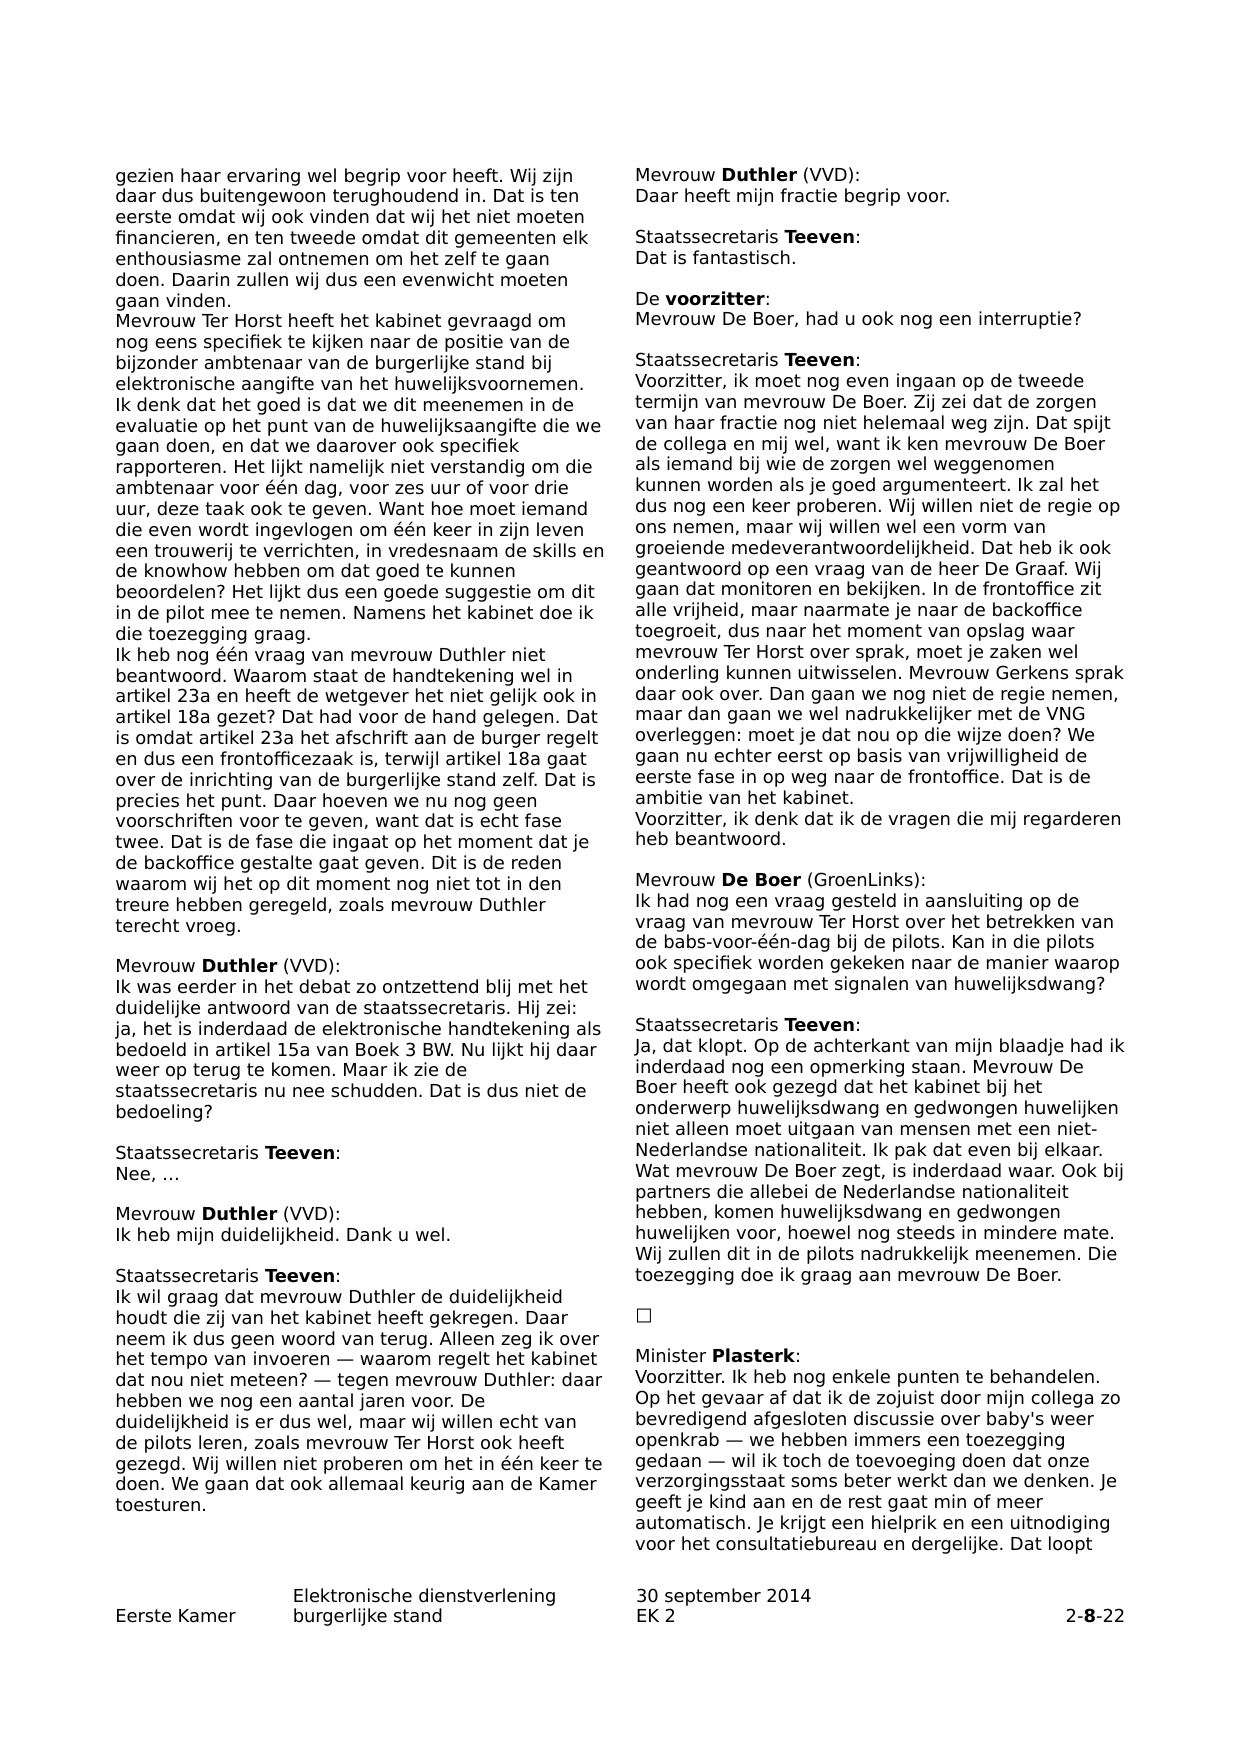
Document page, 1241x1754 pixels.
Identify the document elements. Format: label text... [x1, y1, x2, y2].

text Nee, … [115, 1163, 605, 1184]
text Ik had nog een vraag gesteld in aansluiting op de vraag van mevrouw Ter Horst over het betrekken van de babs-voor-één-dag bij de pilots. Kan in die pilots ook specifiek worden gekeken naar de manier waarop wordt omgegaan met signalen van huwelijksdwang? [635, 891, 1125, 995]
text Voorzitter. Ik heb nog enkele punten te behandelen. Op het gevaar af dat ik de zojuist door mijn collega zo bevredigend afgesloten discussie over baby's weer openkrab — we hebben immers een toezegging gedaan — wil ik toch de toevoeging doen dat onze verzorgingsstaat soms beter werkt dan we denken. Je geeft je kind aan en de rest gaat min of meer automatisch. Je krijgt een hielprik en een uitnodiging voor het consultatiebureau en dergelijke. Dat loopt [635, 1367, 1125, 1554]
text Voorzitter, ik moet nog even ingaan op de tweede termijn van mevrouw De Boer. Zij zei dat de zorgen van haar fractie nog niet helemaal weg zijn. Dat spijt de collega en mij wel, want ik ken mevrouw De Boer als iemand bij wie de zorgen wel weggenomen kunnen worden als je goed argumenteert. Ik zal het dus nog een keer proberen. Wij willen niet de regie op ons nemen, maar wij willen wel een vorm van groeiende medeverantwoordelijkheid. Dat heb ik ook geantwoord op een vraag van de heer De Graaf. Wij gaan dat monitoren en bekijken. In de frontoffice zit alle vrijheid, maar naarmate je naar de backoffice toegroeit, dus naar het moment van opslag waar mevrouw Ter Horst over sprak, moet je zaken wel onderling kunnen uitwisselen. Mevrouw Gerkens sprak daar ook over. Dan gaan we nog niet de regie nemen, maar dan gaan we wel nadrukkelijker met de VNG overleggen: moet je dat nou op die wijze doen? We gaan nu echter eerst op basis van vrijwilligheid de eerste fase in op weg naar de frontoffice. Dat is de ambitie van het kabinet. [635, 371, 1125, 808]
text gezien haar ervaring wel begrip voor heeft. Wij zijn daar dus buitengewoon terughoudend in. Dat is ten eerste omdat wij ook vinden dat wij het niet moeten financieren, en ten tweede omdat dit gemeenten elk enthousiasme zal ontnemen om het zelf te gaan doen. Daarin zullen wij dus een evenwicht moeten gaan vinden. [115, 165, 605, 311]
text Ik heb nog één vraag van mevrouw Duthler niet beantwoord. Waarom staat de handtekening wel in artikel 23a en heeft de wetgever het niet gelijk ook in artikel 18a gezet? Dat had voor de hand gelegen. Dat is omdat artikel 23a het afschrift aan de burger regelt en dus een frontofficezaak is, terwijl artikel 18a gaat over de inrichting van de burgerlijke stand zelf. Dat is precies het punt. Daar hoeven we nu nog geen voorschriften voor te geven, want dat is echt fase twee. Dat is de fase die ingaat op het moment dat je de backoffice gestalte gaat geven. Dit is de reden waarom wij het op dit moment nog niet tot in den treure hebben geregeld, zoals mevrouw Duthler terecht vroeg. [115, 644, 605, 936]
text Mevrouw De Boer, had u ook nog een interruptie? [635, 309, 1125, 330]
text Mevrouw Ter Horst heeft het kabinet gevraagd om nog eens specifiek te kijken naar de positie van de bijzonder ambtenaar van de burgerlijke stand bij elektronische aangifte van het huwelijksvoornemen. Ik denk dat het goed is dat we dit meenemen in de evaluatie op het punt van de huwelijksaangifte die we gaan doen, en dat we daarover ook specifiek rapporteren. Het lijkt namelijk niet verstandig om die ambtenaar voor één dag, voor zes uur of voor drie uur, deze taak ook te geven. Want hoe moet iemand die even wordt ingevlogen om één keer in zijn leven een trouwerij te verrichten, in vredesnaam de skills en de knowhow hebben om dat goed te kunnen beoordelen? Het lijkt dus een goede suggestie om dit in de pilot mee te nemen. Namens het kabinet doe ik die toezegging graag. [115, 311, 605, 644]
text Minister Plasterk: [635, 1346, 1125, 1367]
text Ik wil graag dat mevrouw Duthler de duidelijkheid houdt die zij van het kabinet heeft gekregen. Daar neem ik dus geen woord van terug. Alleen zeg ik over het tempo van invoeren — waarom regelt het kabinet dat nou niet meteen? — tegen mevrouw Duthler: daar hebben we nog een aantal jaren voor. De duidelijkheid is er dus wel, maar wij willen echt van de pilots leren, zoals mevrouw Ter Horst ook heeft gezegd. Wij willen niet proberen om het in één keer te doen. We gaan dat ook allemaal keurig aan de Kamer toesturen. [115, 1287, 605, 1516]
text Ja, dat klopt. Op de achterkant van mijn blaadje had ik inderdaad nog een opmerking staan. Mevrouw De Boer heeft ook gezegd dat het kabinet bij het onderwerp huwelijksdwang en gedwongen huwelijken niet alleen moet uitgaan van mensen met een niet-Nederlandse nationaliteit. Ik pak dat even bij elkaar. Wat mevrouw De Boer zegt, is inderdaad waar. Ook bij partners die allebei de Nederlandse nationaliteit hebben, komen huwelijksdwang en gedwongen huwelijken voor, hoewel nog steeds in mindere mate. Wij zullen dit in de pilots nadrukkelijk meenemen. Die toezegging doe ik graag aan mevrouw De Boer. [635, 1036, 1125, 1286]
text Staatssecretaris Teeven: [115, 1266, 605, 1287]
text Mevrouw Duthler (VVD): [635, 165, 1125, 186]
text ⬜ [635, 1306, 1125, 1326]
text Mevrouw Duthler (VVD): [115, 1204, 605, 1225]
text Voorzitter, ik denk dat ik de vragen die mij regarderen heb beantwoord. [635, 808, 1125, 850]
text Staatssecretaris Teeven: [635, 1015, 1125, 1036]
text Mevrouw De Boer (GroenLinks): [635, 870, 1125, 891]
text Staatssecretaris Teeven: [635, 350, 1125, 371]
text Mevrouw Duthler (VVD): [115, 956, 605, 977]
text Ik heb mijn duidelijkheid. Dank u wel. [115, 1225, 605, 1246]
text Staatssecretaris Teeven: [115, 1143, 605, 1163]
text De voorzitter: [635, 288, 1125, 309]
text Staatssecretaris Teeven: [635, 227, 1125, 248]
text Dat is fantastisch. [635, 248, 1125, 268]
text Ik was eerder in het debat zo ontzettend blij met het duidelijke antwoord van de staatssecretaris. Hij zei: ja, het is inderdaad de elektronische handtekening als bedoeld in artikel 15a van Boek 3 BW. Nu lijkt hij daar weer op terug te komen. Maar ik zie de staatssecretaris nu nee schudden. Dat is dus niet de bedoeling? [115, 977, 605, 1123]
text Daar heeft mijn fractie begrip voor. [635, 186, 1125, 207]
